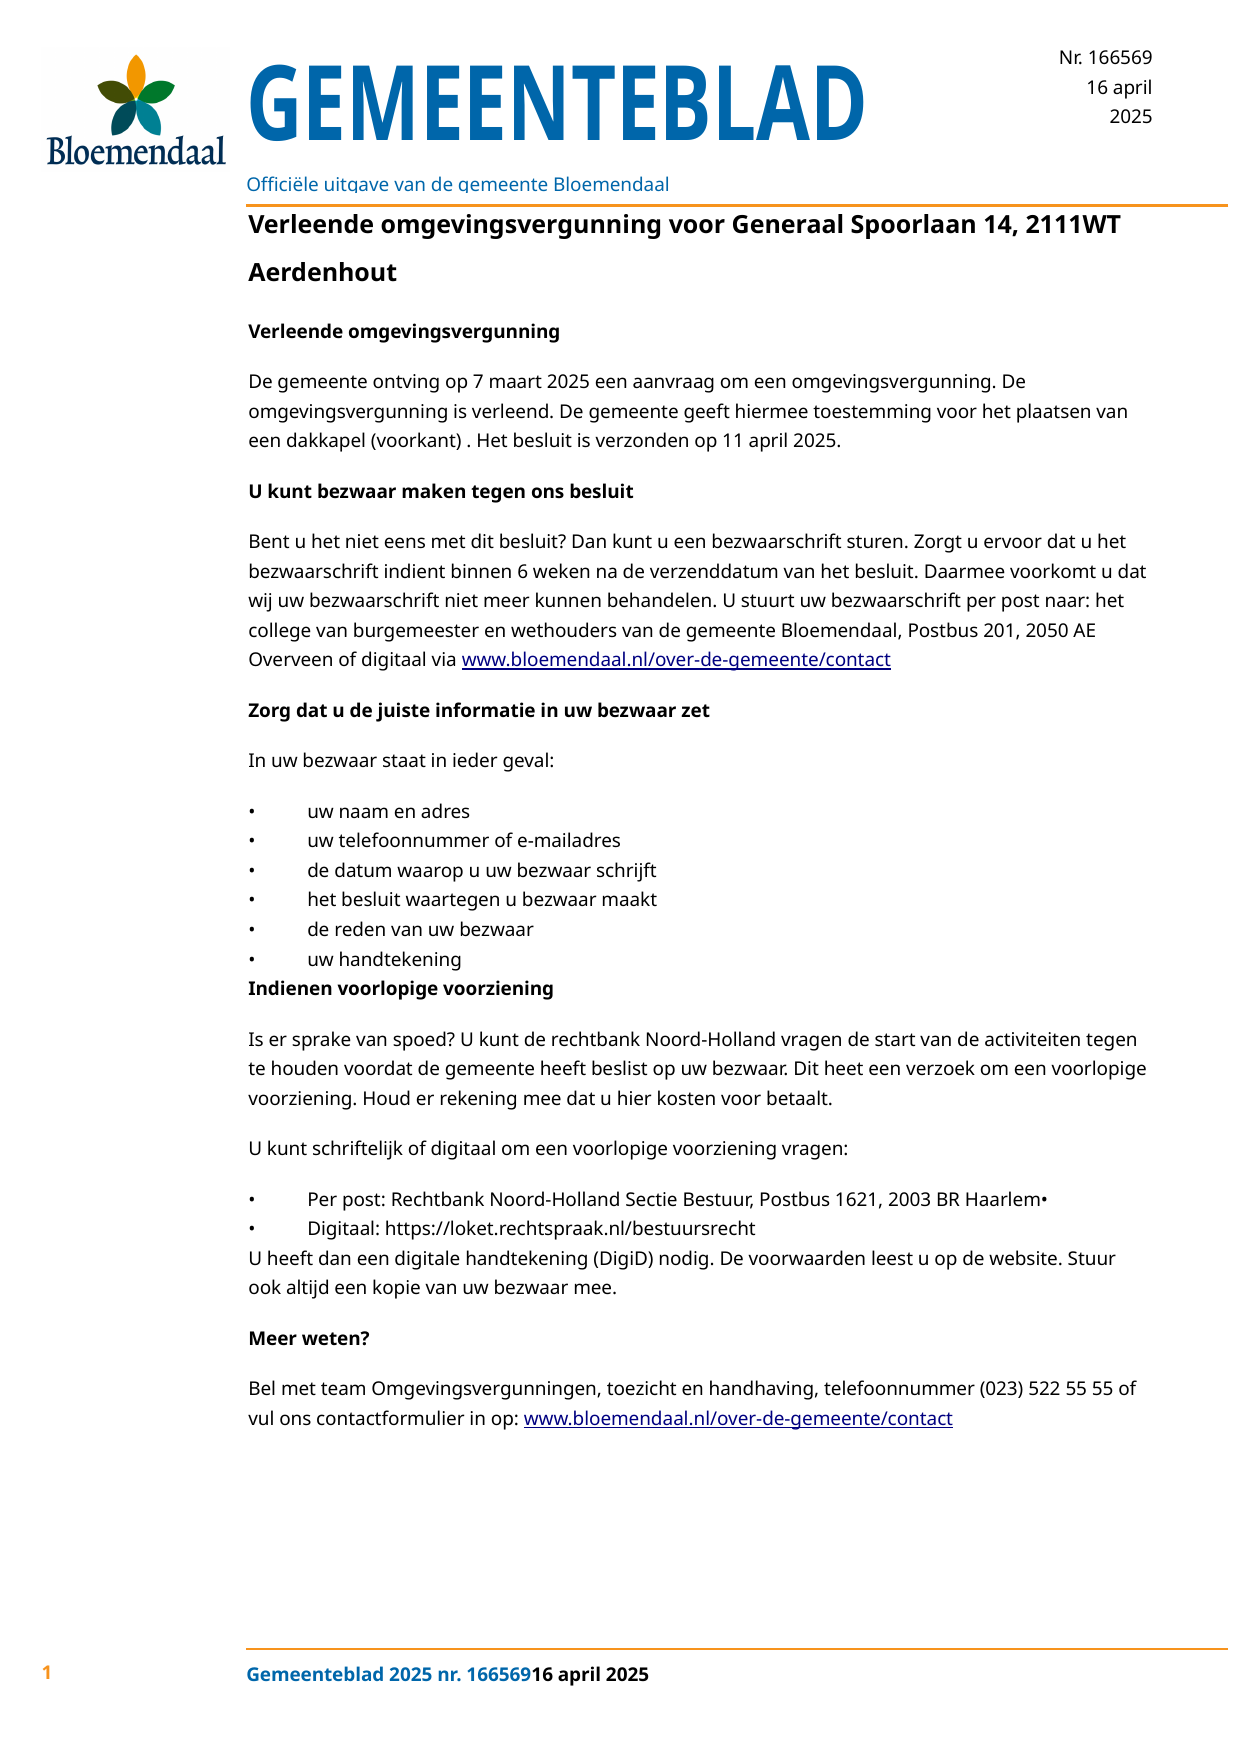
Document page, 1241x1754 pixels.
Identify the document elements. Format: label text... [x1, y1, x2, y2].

list de datum waarop u uw bezwaar schrijft [248, 857, 1152, 883]
list de reden van uw bezwaar [248, 916, 1152, 942]
text De gemeente ontving op 7 maart 2025 een aanvraag om een omgevingsvergunning. De omgevingsvergunning is verleend. De gemeente geeft hiermee toestemming voor het plaatsen van een dakkapel (voorkant) . Het besluit is verzonden op 11 april 2025. [248, 368, 1152, 453]
text Zorg dat u de juiste informatie in uw bezwaar zet [248, 697, 1152, 723]
list uw telefoonnummer of e-mailadres [248, 827, 1152, 853]
picture [41, 47, 231, 172]
list uw handtekening [248, 946, 1152, 972]
text Is er sprake van spoed? U kunt de rechtbank Noord-Holland vragen de start van de activiteiten tegen te houden voordat de gemeente heeft beslist op uw bezwaar. Dit heet een verzoek om een voorlopige voorziening. Houd er rekening mee dat u hier kosten voor betaalt. [248, 1026, 1152, 1111]
text Verleende omgevingsvergunning voor Generaal Spoorlaan 14, 2111WT Aerdenhout [248, 207, 1152, 288]
list het besluit waartegen u bezwaar maakt [248, 887, 1152, 912]
text Bel met team Omgevingsvergunningen, toezicht en handhaving, telefoonnummer (023) 522 55 55 of vul ons contactformulier in op: www.bloemendaal.nl/over-de-gemeente/contact [248, 1375, 1152, 1431]
text Bent u het niet eens met dit besluit? Dan kunt u een bezwaarschrift sturen. Zorgt u ervoor dat u het bezwaarschrift indient binnen 6 weken na de verzenddatum van het besluit. Daarmee voorkomt u dat wij uw bezwaarschrift niet meer kunnen behandelen. U stuurt uw bezwaarschrift per post naar: het college van burgemeester en wethouders van de gemeente Bloemendaal, Postbus 201, 2050 AE Overveen of digitaal via www.bloemendaal.nl/over-de-gemeente/contact [248, 528, 1152, 672]
text Meer weten? [248, 1325, 1152, 1351]
text U heeft dan een digitale handtekening (DigiD) nodig. De voorwaarden leest u op de website. Stuur ook altijd een kopie van uw bezwaar mee. [248, 1245, 1152, 1300]
text In uw bezwaar staat in ieder geval: [248, 747, 1152, 773]
list uw naam en adres [248, 798, 1152, 824]
text U kunt schriftelijk of digitaal om een voorlopige voorziening vragen: [248, 1135, 1152, 1161]
text Indienen voorlopige voorziening [248, 975, 1152, 1001]
list Digitaal: https://loket.rechtspraak.nl/bestuursrecht [248, 1215, 1152, 1241]
text U kunt bezwaar maken tegen ons besluit [248, 478, 1152, 504]
list Per post: Rechtbank Noord-Holland Sectie Bestuur, Postbus 1621, 2003 BR Haarlem• [248, 1186, 1152, 1212]
text Verleende omgevingsvergunning [248, 318, 1152, 344]
